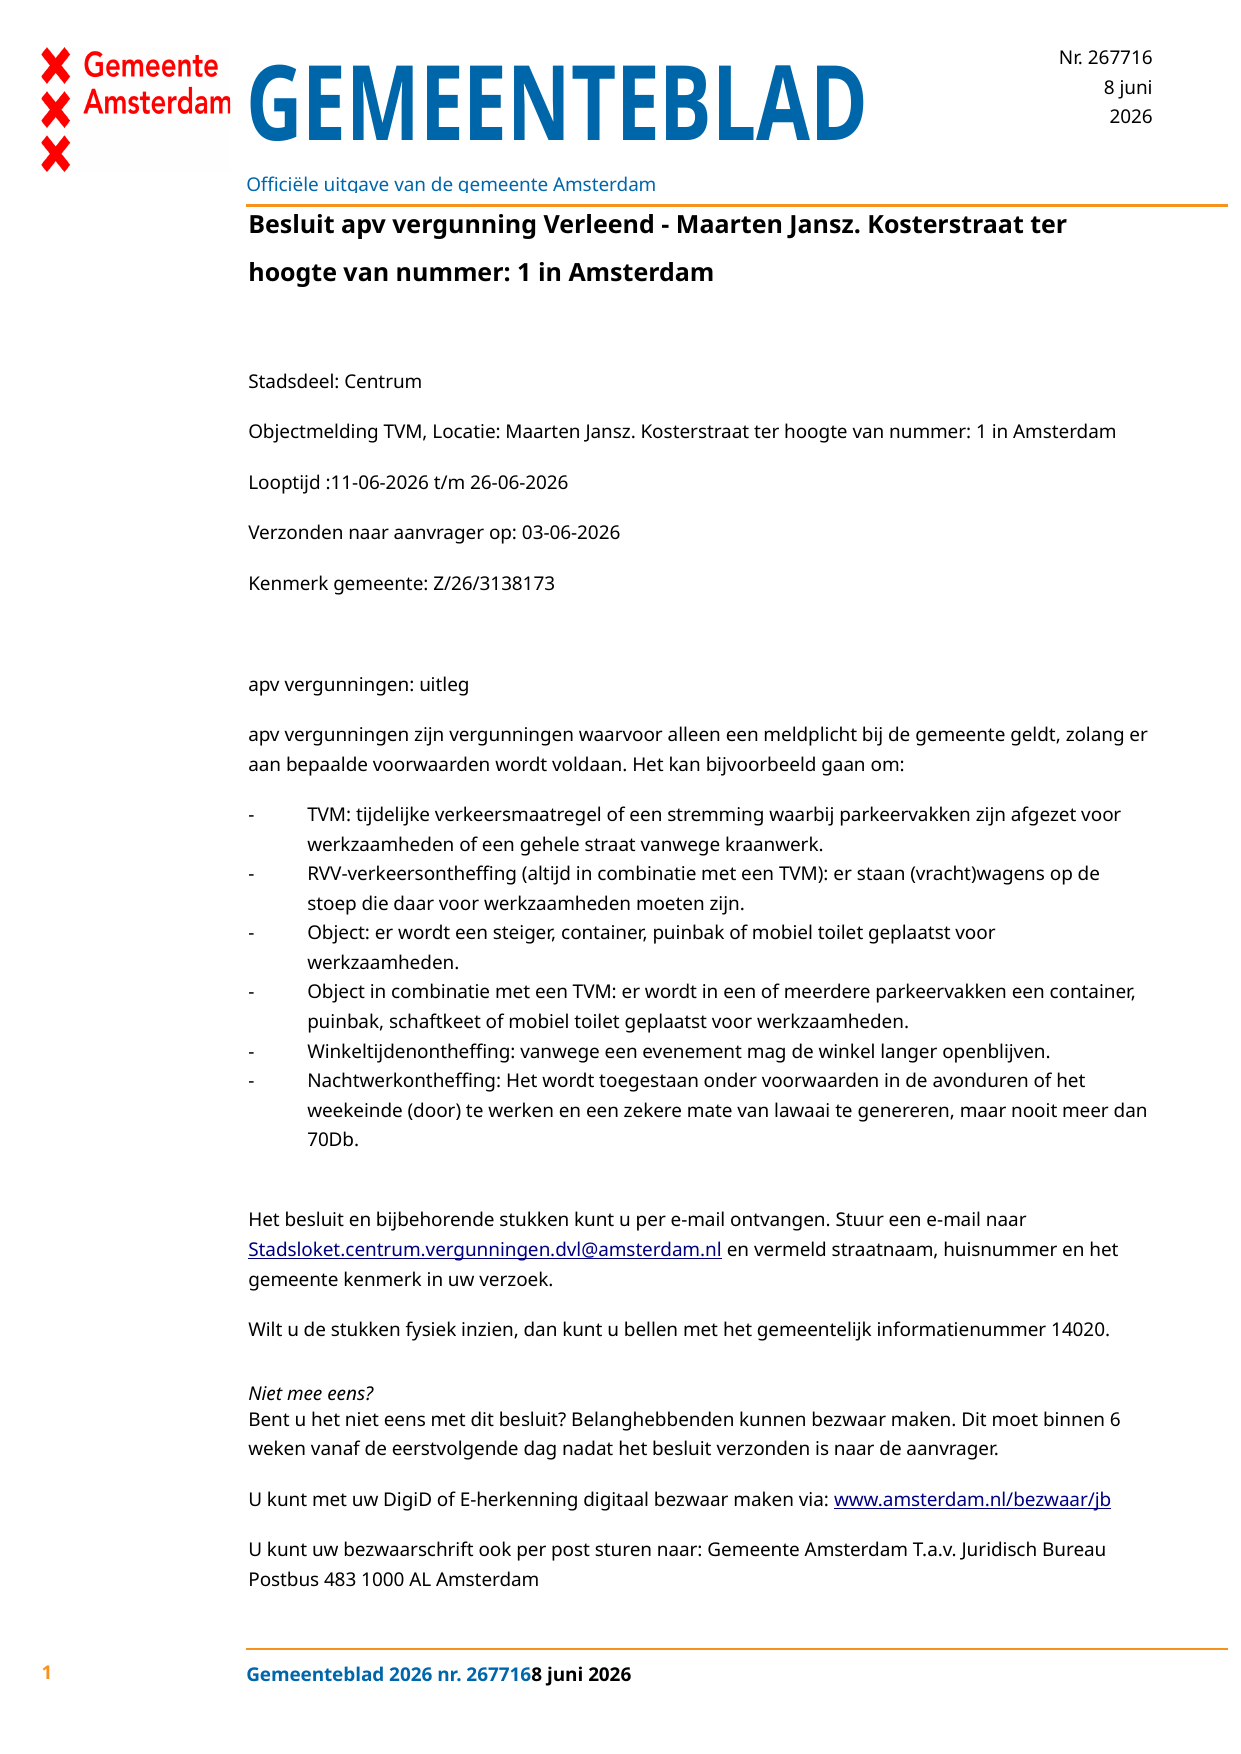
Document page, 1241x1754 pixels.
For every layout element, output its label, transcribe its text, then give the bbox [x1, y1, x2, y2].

text U kunt met uw DigiD of E-herkenning digitaal bezwaar maken via: www.amsterdam.nl/bezwaar/jb [248, 1486, 1152, 1512]
list Winkeltijdenontheffing: vanwege een evenement mag de winkel langer openblijven. [248, 1038, 1152, 1064]
text apv vergunningen: uitleg [248, 671, 1152, 697]
text Wilt u de stukken fysiek inzien, dan kunt u bellen met het gemeentelijk informatienummer 14020. [248, 1316, 1152, 1342]
text Besluit apv vergunning Verleend - Maarten Jansz. Kosterstraat ter hoogte van nummer: 1 in Amsterdam [248, 207, 1152, 288]
text apv vergunningen zijn vergunningen waarvoor alleen een meldplicht bij de gemeente geldt, zolang er aan bepaalde voorwaarden wordt voldaan. Het kan bijvoorbeeld gaan om: [248, 721, 1152, 777]
text Bent u het niet eens met dit besluit? Belanghebbenden kunnen bezwaar maken. Dit moet binnen 6 weken vanaf de eerstvolgende dag nadat het besluit verzonden is naar de aanvrager. [248, 1406, 1152, 1461]
text Het besluit en bijbehorende stukken kunt u per e-mail ontvangen. Stuur een e-mail naar Stadsloket.centrum.vergunningen.dvl@amsterdam.nl en vermeld straatnaam, huisnummer en het gemeente kenmerk in uw verzoek. [248, 1207, 1152, 1292]
picture [41, 47, 231, 172]
list Object in combinatie met een TVM: er wordt in een of meerdere parkeervakken een container, puinbak, schaftkeet of mobiel toilet geplaatst voor werkzaamheden. [248, 979, 1152, 1034]
list Object: er wordt een steiger, container, puinbak of mobiel toilet geplaatst voor werkzaamheden. [248, 919, 1152, 975]
text Kenmerk gemeente: Z/26/3138173 [248, 570, 1152, 596]
text Stadsdeel: Centrum [248, 368, 1152, 394]
text Looptijd :11-06-2026 t/m 26-06-2026 [248, 469, 1152, 495]
list Nachtwerkontheffing: Het wordt toegestaan onder voorwaarden in de avonduren of het weekeinde (door) te werken en een zekere mate van lawaai te genereren, maar nooit meer dan 70Db. [248, 1067, 1152, 1152]
text U kunt uw bezwaarschrift ook per post sturen naar: Gemeente Amsterdam T.a.v. Juridisch Bureau Postbus 483 1000 AL Amsterdam [248, 1536, 1152, 1592]
list RVV-verkeersontheffing (altijd in combinatie met een TVM): er staan (vracht)wagens op de stoep die daar voor werkzaamheden moeten zijn. [248, 860, 1152, 916]
list TVM: tijdelijke verkeersmaatregel of een stremming waarbij parkeervakken zijn afgezet voor werkzaamheden of een gehele straat vanwege kraanwerk. [248, 801, 1152, 857]
text Verzonden naar aanvrager op: 03-06-2026 [248, 519, 1152, 545]
text Objectmelding TVM, Locatie: Maarten Jansz. Kosterstraat ter hoogte van nummer: 1 in Amsterdam [248, 419, 1152, 444]
text Niet mee eens? [248, 1380, 1152, 1406]
